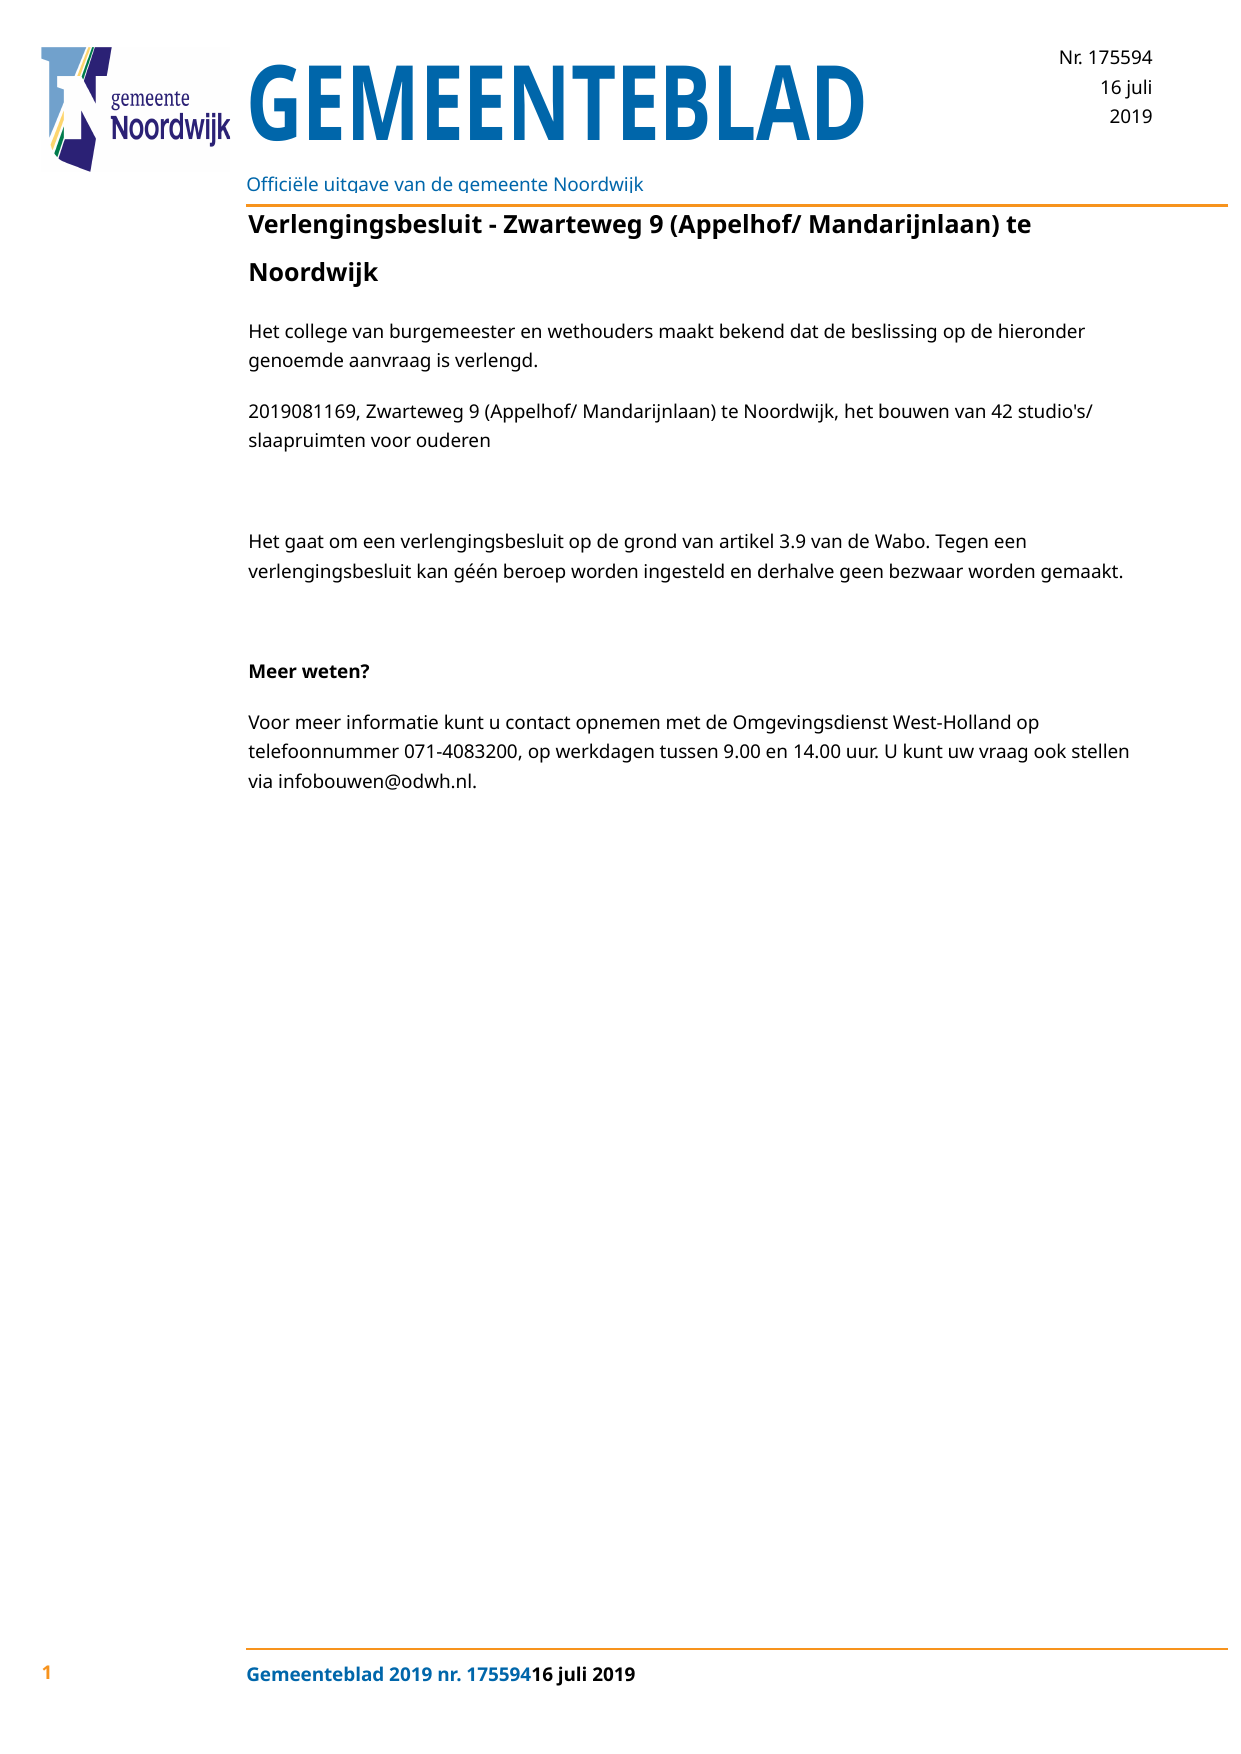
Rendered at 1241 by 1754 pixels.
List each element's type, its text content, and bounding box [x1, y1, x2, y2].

text 2019081169, Zwarteweg 9 (Appelhof/ Mandarijnlaan) te Noordwijk, het bouwen van 42 studio's/ slaapruimten voor ouderen [248, 398, 1152, 453]
text Het college van burgemeester en wethouders maakt bekend dat de beslissing op de hieronder genoemde aanvraag is verlengd. [248, 318, 1152, 373]
picture [41, 47, 231, 172]
text Het gaat om een verlengingsbesluit op de grond van artikel 3.9 van de Wabo. Tegen een verlengingsbesluit kan géén beroep worden ingesteld en derhalve geen bezwaar worden gemaakt. [248, 528, 1152, 584]
text Meer weten? [248, 659, 1152, 684]
text Verlengingsbesluit - Zwarteweg 9 (Appelhof/ Mandarijnlaan) te Noordwijk [248, 207, 1152, 288]
text Voor meer informatie kunt u contact opnemen met de Omgevingsdienst West-Holland op telefoonnummer 071-4083200, op werkdagen tussen 9.00 en 14.00 uur. U kunt uw vraag ook stellen via infobouwen@odwh.nl. [248, 709, 1152, 794]
